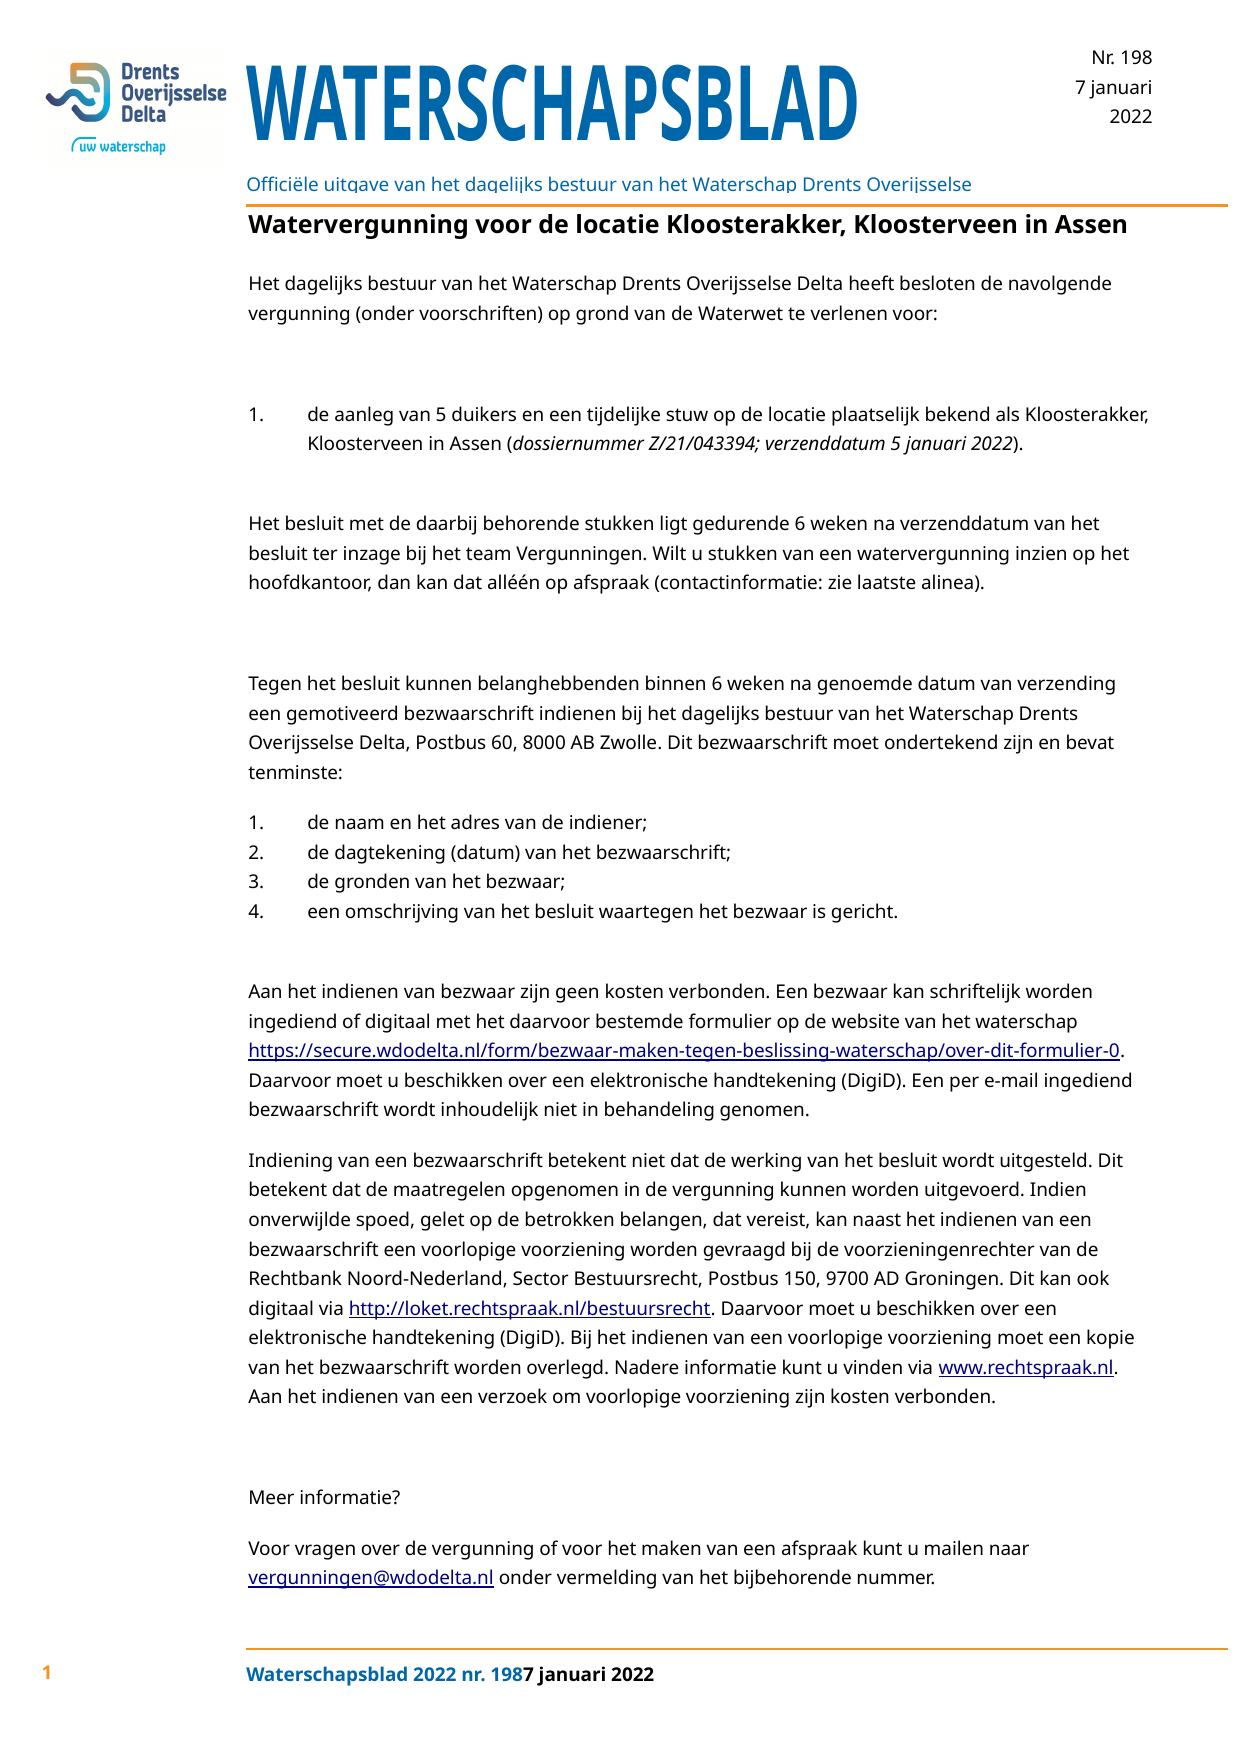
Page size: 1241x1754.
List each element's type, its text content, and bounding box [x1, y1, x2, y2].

text Meer informatie? [248, 1484, 1152, 1510]
list de gronden van het bezwaar; [248, 869, 1152, 894]
text Tegen het besluit kunnen belanghebbenden binnen 6 weken na genoemde datum van verzending een gemotiveerd bezwaarschrift indienen bij het dagelijks bestuur van het Waterschap Drents Overijsselse Delta, Postbus 60, 8000 AB Zwolle. Dit bezwaarschrift moet ondertekend zijn en bevat tenminste: [248, 670, 1152, 785]
text Het dagelijks bestuur van het Waterschap Drents Overijsselse Delta heeft besloten de navolgende vergunning (onder voorschriften) op grond van de Waterwet te verlenen voor: [248, 270, 1152, 326]
text Watervergunning voor de locatie Kloosterakker, Kloosterveen in Assen [248, 207, 1152, 241]
picture [41, 47, 231, 172]
list de naam en het adres van de indiener; [248, 809, 1152, 835]
text Het besluit met de daarbij behorende stukken ligt gedurende 6 weken na verzenddatum van het besluit ter inzage bij het team Vergunningen. Wilt u stukken van een watervergunning inzien op het hoofdkantoor, dan kan dat alléén op afspraak (contactinformatie: zie laatste alinea). [248, 510, 1152, 595]
list een omschrijving van het besluit waartegen het bezwaar is gericht. [248, 898, 1152, 924]
list de aanleg van 5 duikers en een tijdelijke stuw op de locatie plaatselijk bekend als Kloosterakker, Kloosterveen in Assen (dossiernummer Z/21/043394; verzenddatum 5 januari 2022). [248, 401, 1152, 456]
text Aan het indienen van bezwaar zijn geen kosten verbonden. Een bezwaar kan schriftelijk worden ingediend of digitaal met het daarvoor bestemde formulier op de website van het waterschap https://secure.wdodelta.nl/form/bezwaar-maken-tegen-beslissing-waterschap/over-dit-formulier-0. Daarvoor moet u beschikken over een elektronische handtekening (DigiD). Een per e-mail ingediend bezwaarschrift wordt inhoudelijk niet in behandeling genomen. [248, 978, 1152, 1122]
text Voor vragen over de vergunning of voor het maken van een afspraak kunt u mailen naar vergunningen@wdodelta.nl onder vermelding van het bijbehorende nummer. [248, 1535, 1152, 1590]
text Indiening van een bezwaarschrift betekent niet dat de werking van het besluit wordt uitgesteld. Dit betekent dat de maatregelen opgenomen in de vergunning kunnen worden uitgevoerd. Indien onverwijlde spoed, gelet op de betrokken belangen, dat vereist, kan naast het indienen van een bezwaarschrift een voorlopige voorziening worden gevraagd bij de voorzieningenrechter van de Rechtbank Noord-Nederland, Sector Bestuursrecht, Postbus 150, 9700 AD Groningen. Dit kan ook digitaal via http://loket.rechtspraak.nl/bestuursrecht. Daarvoor moet u beschikken over een elektronische handtekening (DigiD). Bij het indienen van een voorlopige voorziening moet een kopie van het bezwaarschrift worden overlegd. Nadere informatie kunt u vinden via www.rechtspraak.nl. Aan het indienen van een verzoek om voorlopige voorziening zijn kosten verbonden. [248, 1147, 1152, 1409]
list de dagtekening (datum) van het bezwaarschrift; [248, 839, 1152, 865]
